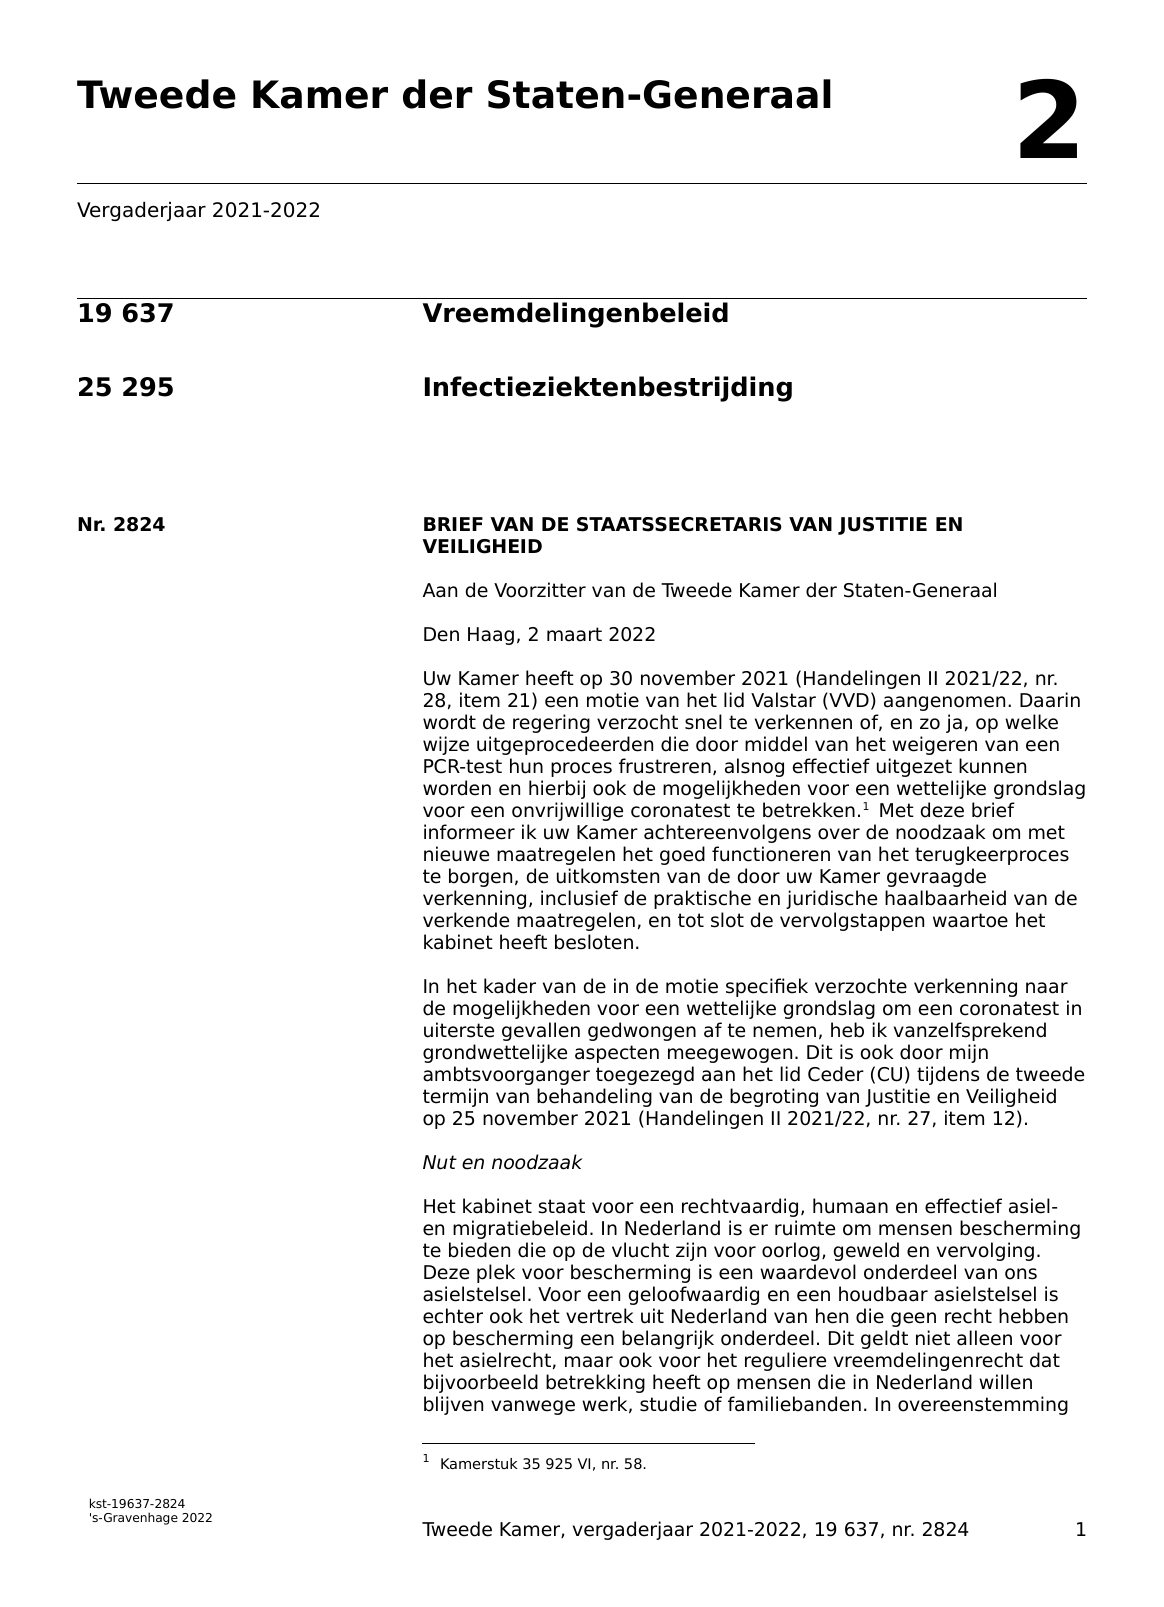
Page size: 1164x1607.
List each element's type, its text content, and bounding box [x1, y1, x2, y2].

text Aan de Voorzitter van de Tweede Kamer der Staten-Generaal [422, 580, 1087, 602]
text In het kader van de in de motie specifiek verzochte verkenning naar de mogelijkheden voor een wettelijke grondslag om een coronatest in uiterste gevallen gedwongen af te nemen, heb ik vanzelfsprekend grondwettelijke aspecten meegewogen. Dit is ook door mijn ambtsvoorganger toegezegd aan het lid Ceder (CU) tijdens de tweede termijn van behandeling van de begroting van Justitie en Veiligheid op 25 november 2021 (Handelingen II 2021/22, nr. 27, item 12). [422, 976, 1087, 1130]
text 's-Gravenhage 2022 [88, 1511, 323, 1525]
subtitle 25 295 Infectieziektenbestrijding [77, 373, 1087, 403]
text kst-19637-2824 [88, 1497, 323, 1511]
table_header Tweede Kamer der Staten-Generaal [77, 59, 886, 183]
subtitle Nr. 2824 BRIEF VAN DE STAATSSECRETARIS VAN JUSTITIE EN VEILIGHEID [77, 514, 1087, 558]
text Uw Kamer heeft op 30 november 2021 (Handelingen II 2021/22, nr. 28, item 21) een motie van het lid Valstar (VVD) aangenomen. Daarin wordt de regering verzocht snel te verkennen of, en zo ja, op welke wijze uitgeprocedeerden die door middel van het weigeren van een PCR-test hun proces frustreren, alsnog effectief uitgezet kunnen worden en hierbij ook de mogelijkheden voor een wettelijke grondslag voor een onvrijwillige coronatest te betrekken. Met deze brief informeer ik uw Kamer achtereenvolgens over de noodzaak om met nieuwe maatregelen het goed functioneren van het terugkeerproces te borgen, de uitkomsten van de door uw Kamer gevraagde verkenning, inclusief de praktische en juridische haalbaarheid van de verkende maatregelen, en tot slot de vervolgstappen waartoe het kabinet heeft besloten. [422, 668, 1087, 954]
text Den Haag, 2 maart 2022 [422, 624, 1087, 646]
subtitle 19 637 Vreemdelingenbeleid [77, 299, 1087, 329]
table_header 2 [886, 59, 1087, 183]
subtitle Nut en noodzaak [422, 1152, 1087, 1174]
text Kamerstuk 35 925 VI, nr. 58. [422, 1452, 1087, 1474]
text Het kabinet staat voor een rechtvaardig, humaan en effectief asiel- en migratiebeleid. In Nederland is er ruimte om mensen bescherming te bieden die op de vlucht zijn voor oorlog, geweld en vervolging. Deze plek voor bescherming is een waardevol onderdeel van ons asielstelsel. Voor een geloofwaardig en een houdbaar asielstelsel is echter ook het vertrek uit Nederland van hen die geen recht hebben op bescherming een belangrijk onderdeel. Dit geldt niet alleen voor het asielrecht, maar ook voor het reguliere vreemdelingenrecht dat bijvoorbeeld betrekking heeft op mensen die in Nederland willen blijven vanwege werk, studie of familiebanden. In overeenstemming [422, 1196, 1087, 1416]
table_cell Vergaderjaar 2021-2022 [77, 184, 1087, 298]
